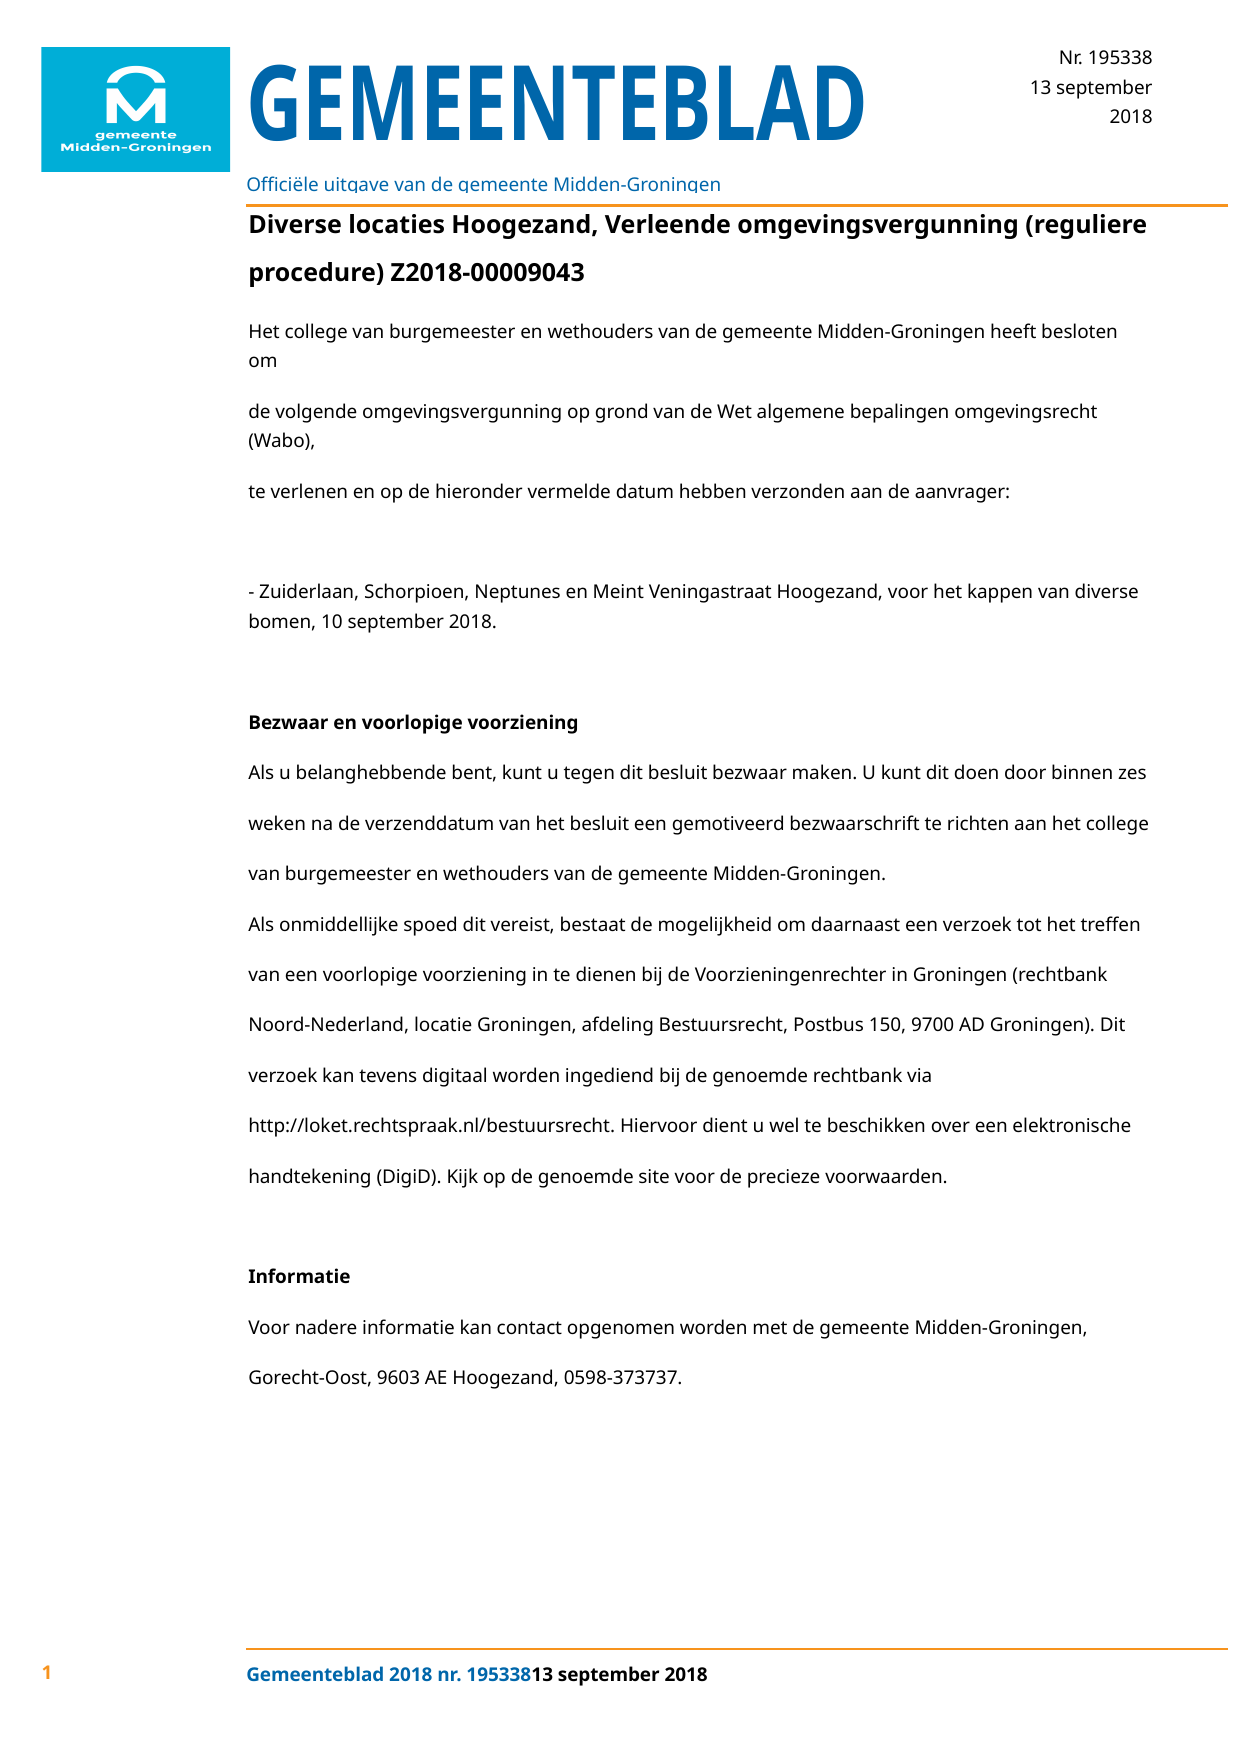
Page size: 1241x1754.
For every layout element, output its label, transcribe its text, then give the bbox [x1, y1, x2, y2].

text van burgemeester en wethouders van de gemeente Midden-Groningen. [248, 860, 1152, 886]
text Bezwaar en voorlopige voorziening [248, 709, 1152, 735]
text Gorecht-Oost, 9603 AE Hoogezand, 0598-373737. [248, 1364, 1152, 1390]
text Diverse locaties Hoogezand, Verleende omgevingsvergunning (reguliere procedure) Z2018-00009043 [248, 207, 1152, 288]
picture [107, 89, 165, 122]
picture [184, 146, 190, 153]
text Noord-Nederland, locatie Groningen, afdeling Bestuursrecht, Postbus 150, 9700 AD Groningen). Dit [248, 1012, 1152, 1037]
text http://loket.rechtspraak.nl/bestuursrecht. Hiervoor dient u wel te beschikken over een elektronische [248, 1112, 1152, 1138]
text Als u belanghebbende bent, kunt u tegen dit besluit bezwaar maken. U kunt dit doen door binnen zes [248, 759, 1152, 785]
text verzoek kan tevens digitaal worden ingediend bij de genoemde rechtbank via [248, 1062, 1152, 1088]
text te verlenen en op de hieronder vermelde datum hebben verzonden aan de aanvrager: [248, 478, 1152, 504]
text - Zuiderlaan, Schorpioen, Neptunes en Meint Veningastraat Hoogezand, voor het kappen van diverse bomen, 10 september 2018. [248, 579, 1152, 634]
text handtekening (DigiD). Kijk op de genoemde site voor de precieze voorwaarden. [248, 1163, 1152, 1189]
text weken na de verzenddatum van het besluit een gemotiveerd bezwaarschrift te richten aan het college [248, 810, 1152, 836]
text de volgende omgevingsvergunning op grond van de Wet algemene bepalingen omgevingsrecht (Wabo), [248, 398, 1152, 453]
text Informatie [248, 1264, 1152, 1289]
text Het college van burgemeester en wethouders van de gemeente Midden-Groningen heeft besloten om [248, 318, 1152, 373]
text Voor nadere informatie kan contact opgenomen worden met de gemeente Midden-Groningen, [248, 1314, 1152, 1340]
text van een voorlopige voorziening in te dienen bij de Voorzieningenrechter in Groningen (rechtbank [248, 961, 1152, 987]
picture [108, 66, 164, 82]
text Als onmiddellijke spoed dit vereist, bestaat de mogelijkheid om daarnaast een verzoek tot het treffen [248, 911, 1152, 937]
